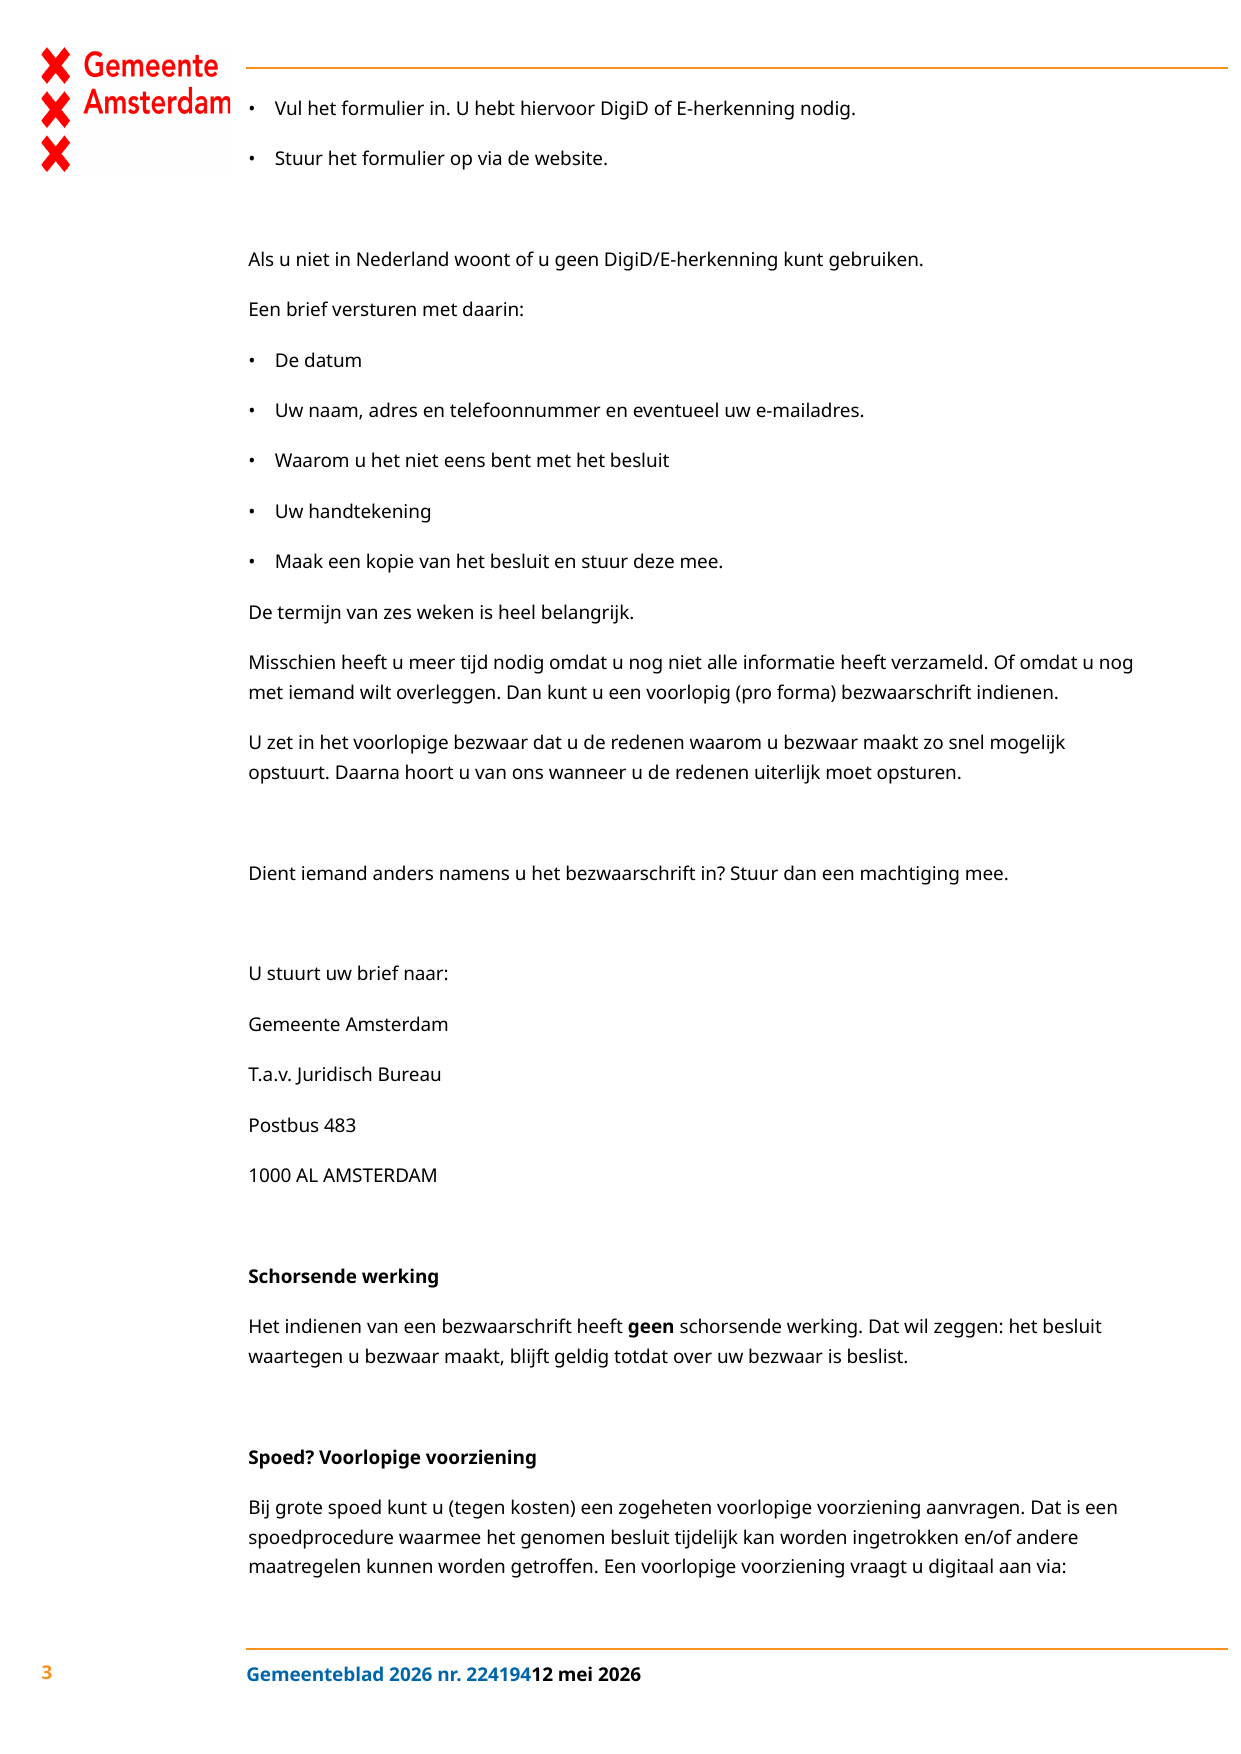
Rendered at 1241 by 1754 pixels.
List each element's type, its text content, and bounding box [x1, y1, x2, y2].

text U zet in het voorlopige bezwaar dat u de redenen waarom u bezwaar maakt zo snel mogelijk opstuurt. Daarna hoort u van ons wanneer u de redenen uiterlijk moet opsturen. [248, 729, 1152, 785]
text • Uw naam, adres en telefoonnummer en eventueel uw e-mailadres. [248, 397, 1152, 423]
text Het indienen van een bezwaarschrift heeft geen schorsende werking. Dat wil zeggen: het besluit waartegen u bezwaar maakt, blijft geldig totdat over uw bezwaar is beslist. [248, 1313, 1152, 1369]
text • De datum [248, 347, 1152, 373]
text Gemeente Amsterdam [248, 1011, 1152, 1037]
text • Vul het formulier in. U hebt hiervoor DigiD of E-herkenning nodig. [248, 95, 1152, 121]
text Bij grote spoed kunt u (tegen kosten) een zogeheten voorlopige voorziening aanvragen. Dat is een spoedprocedure waarmee het genomen besluit tijdelijk kan worden ingetrokken en/of andere maatregelen kunnen worden getroffen. Een voorlopige voorziening vraagt u digitaal aan via: [248, 1494, 1152, 1579]
text 1000 AL AMSTERDAM [248, 1162, 1152, 1188]
picture [41, 47, 231, 172]
text • Maak een kopie van het besluit en stuur deze mee. [248, 548, 1152, 574]
text Schorsende werking [248, 1263, 1152, 1289]
text • Waarom u het niet eens bent met het besluit [248, 448, 1152, 473]
text Een brief versturen met daarin: [248, 296, 1152, 322]
text Dient iemand anders namens u het bezwaarschrift in? Stuur dan een machtiging mee. [248, 860, 1152, 886]
text U stuurt uw brief naar: [248, 961, 1152, 986]
text • Stuur het formulier op via de website. [248, 145, 1152, 171]
text Als u niet in Nederland woont of u geen DigiD/E-herkenning kunt gebruiken. [248, 246, 1152, 272]
text T.a.v. Juridisch Bureau [248, 1061, 1152, 1087]
text Postbus 483 [248, 1112, 1152, 1138]
text De termijn van zes weken is heel belangrijk. [248, 599, 1152, 625]
text Misschien heeft u meer tijd nodig omdat u nog niet alle informatie heeft verzameld. Of omdat u nog met iemand wilt overleggen. Dan kunt u een voorlopig (pro forma) bezwaarschrift indienen. [248, 649, 1152, 705]
text • Uw handtekening [248, 498, 1152, 524]
text Spoed? Voorlopige voorziening [248, 1444, 1152, 1470]
